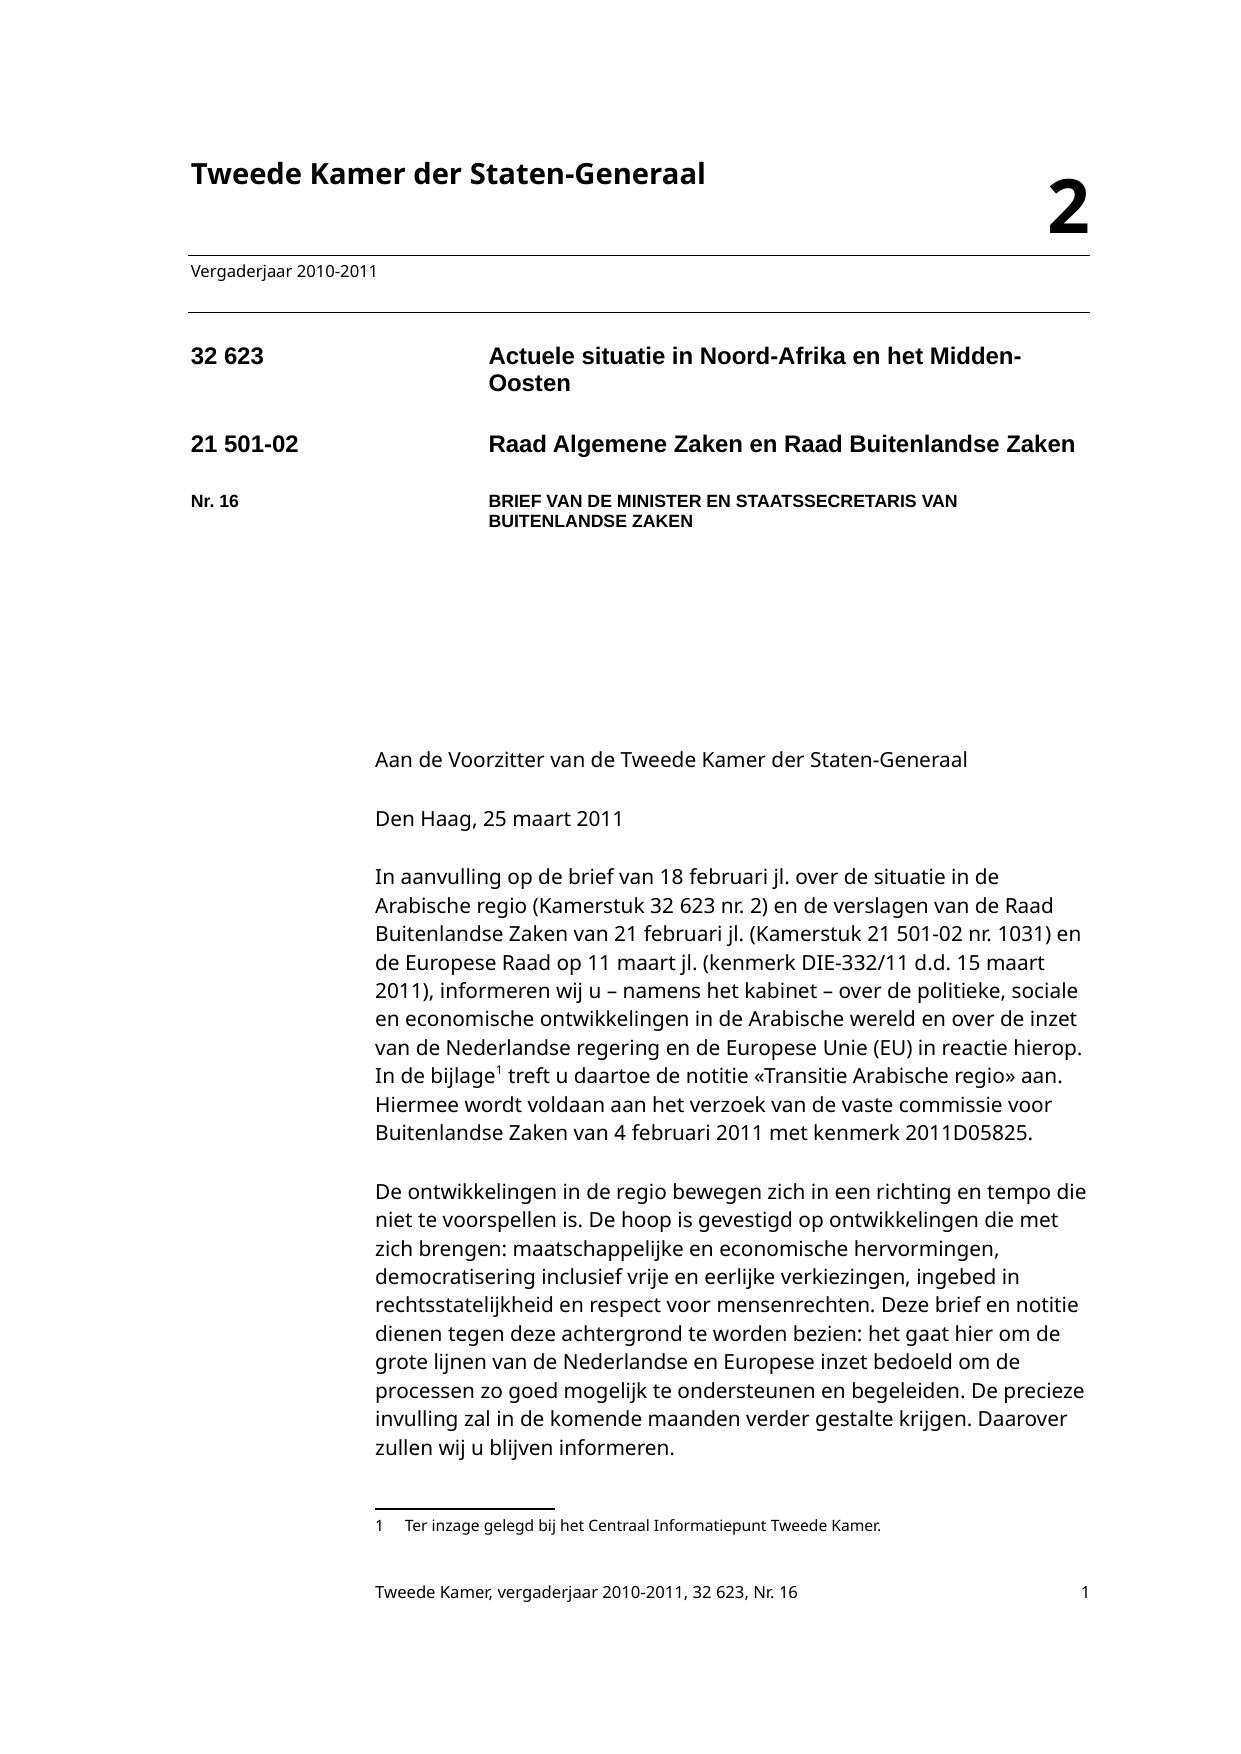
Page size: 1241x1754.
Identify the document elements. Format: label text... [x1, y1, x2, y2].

table_cell 21 501-02 [188, 427, 485, 488]
table_cell 32 623 [188, 339, 485, 427]
table_cell [485, 313, 1090, 339]
table_cell Raad Algemene Zaken en Raad Buitenlandse Zaken [485, 427, 1090, 488]
text De ontwikkelingen in de regio bewegen zich in een richting en tempo die niet te voorspellen is. De hoop is gevestigd op ontwikkelingen die met zich brengen: maatschappelijke en economische hervormingen, democratisering inclusief vrije en eerlijke verkiezingen, ingebed in rechtsstatelijkheid en respect voor mensenrechten. Deze brief en notitie dienen tegen deze achtergrond te worden bezien: het gaat hier om de grote lijnen van de Nederlandse en Europese inzet bedoeld om de processen zo goed mogelijk te ondersteunen en begeleiden. De precieze invulling zal in de komende maanden verder gestalte krijgen. Daarover zullen wij u blijven informeren. [375, 1177, 1090, 1461]
table_cell Actuele situatie in Noord-Afrika en het Midden-Oosten [485, 339, 1090, 427]
table_cell BRIEF VAN DE MINISTER EN STAATSSECRETARIS VAN BUITENLANDSE ZAKEN [485, 488, 1090, 627]
table_header Tweede Kamer der Staten-Generaal [188, 150, 909, 255]
table_cell Nr. 16 [188, 488, 485, 627]
text Den Haag, 25 maart 2011 [375, 804, 1090, 832]
table_header 2 [910, 150, 1090, 255]
text Aan de Voorzitter van de Tweede Kamer der Staten-Generaal [375, 746, 1090, 774]
table_cell [188, 313, 485, 339]
text Ter inzage gelegd bij het Centraal Informatiepunt Tweede Kamer. [375, 1508, 1090, 1536]
text In aanvulling op de brief van 18 februari jl. over de situatie in de Arabische regio (Kamerstuk 32 623 nr. 2) en de verslagen van de Raad Buitenlandse Zaken van 21 februari jl. (Kamerstuk 21 501-02 nr. 1031) en de Europese Raad op 11 maart jl. (kenmerk DIE-332/11 d.d. 15 maart 2011), informeren wij u – namens het kabinet – over de politieke, sociale en economische ontwikkelingen in de Arabische wereld en over de inzet van de Nederlandse regering en de Europese Unie (EU) in reactie hierop. In de bijlage treft u daartoe de notitie «Transitie Arabische regio» aan. Hiermee wordt voldaan aan het verzoek van de vaste commissie voor Buitenlandse Zaken van 4 februari 2011 met kenmerk 2011D05825. [375, 862, 1090, 1147]
table_cell Vergaderjaar 2010-2011 [188, 256, 485, 312]
table_cell [485, 256, 1090, 312]
